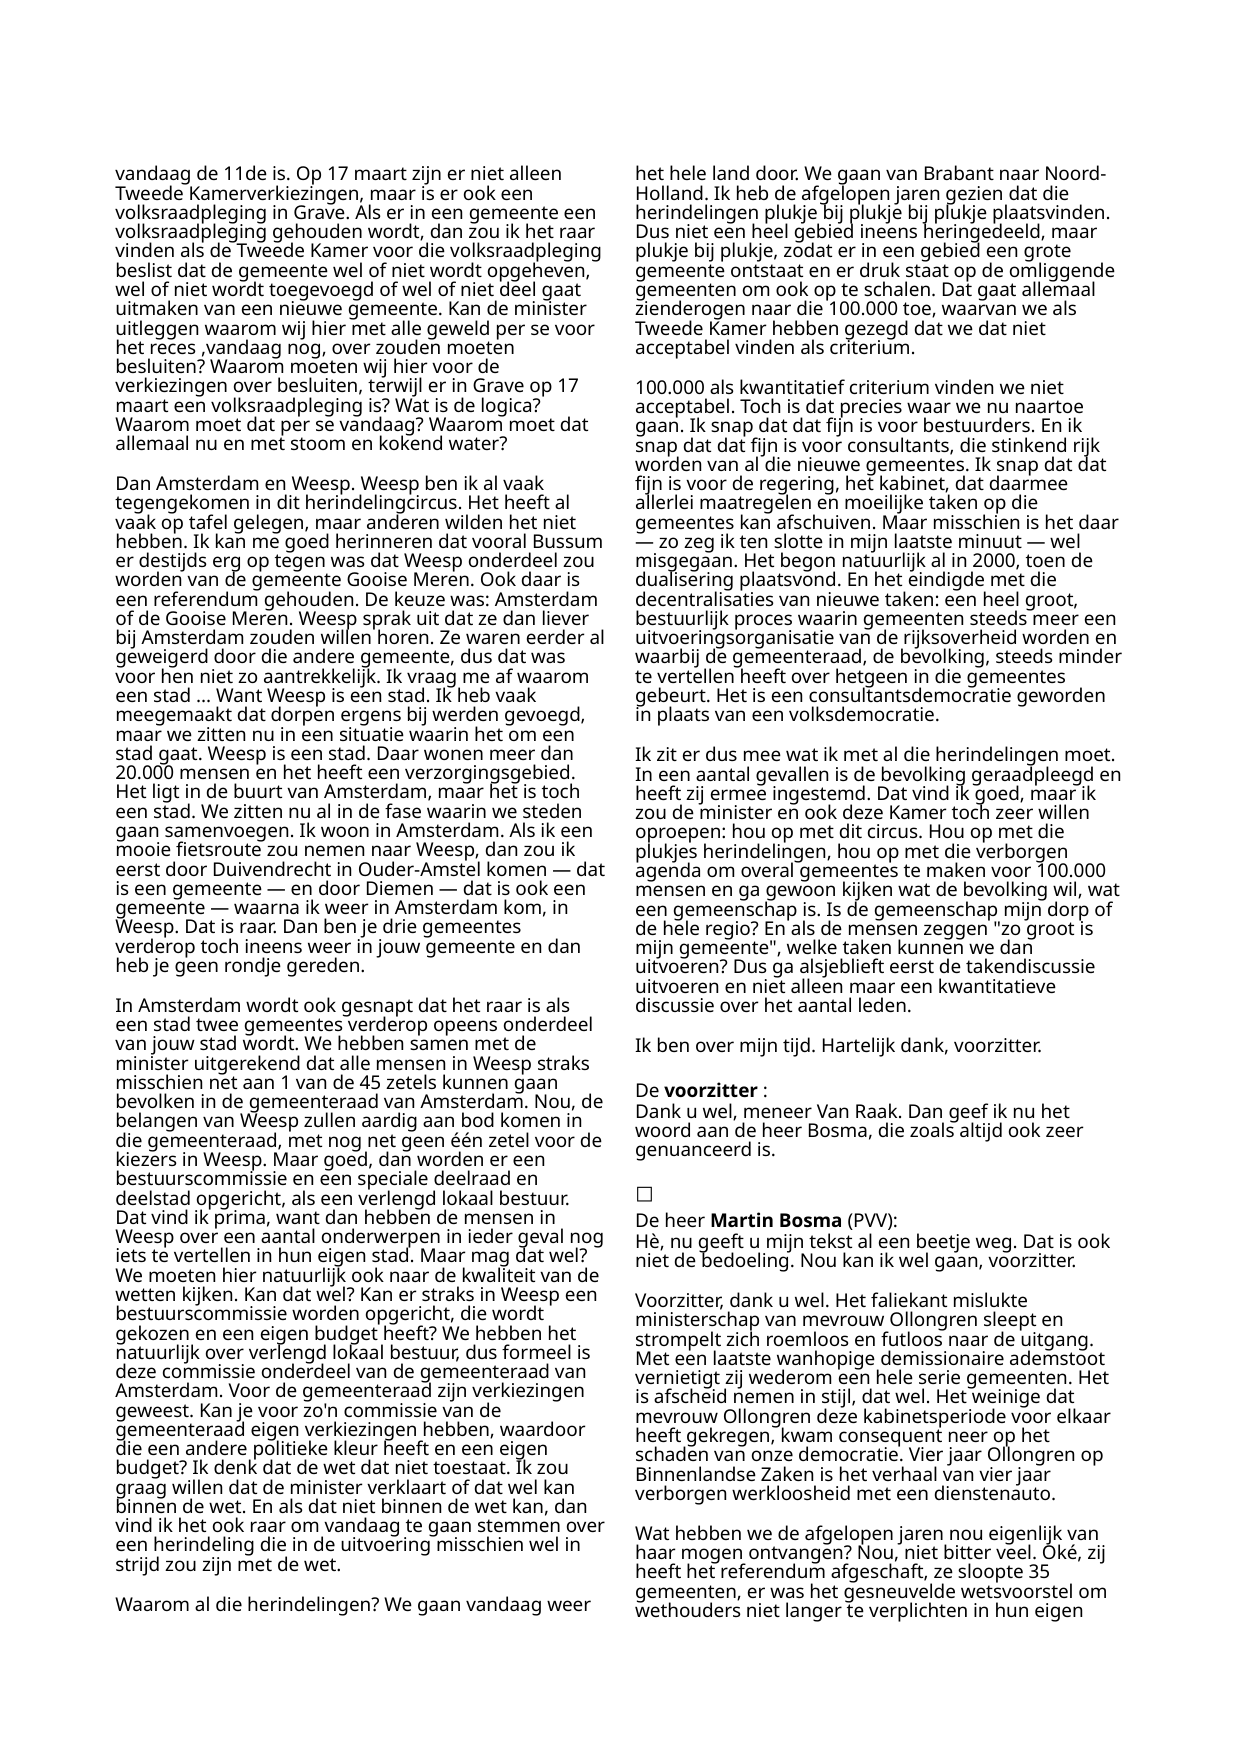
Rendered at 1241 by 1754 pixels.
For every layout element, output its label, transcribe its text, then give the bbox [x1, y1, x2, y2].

text De heer Martin Bosma (PVV): [635, 1207, 1125, 1233]
text Ik zit er dus mee wat ik met al die herindelingen moet. In een aantal gevallen is de bevolking geraadpleegd en heeft zij ermee ingestemd. Dat vind ik goed, maar ik zou de minister en ook deze Kamer toch zeer willen oproepen: hou op met dit circus. Hou op met die plukjes herindelingen, hou op met die verborgen agenda om overal gemeentes te maken voor 100.000 mensen en ga gewoon kijken wat de bevolking wil, wat een gemeenschap is. Is de gemeenschap mijn dorp of de hele regio? En als de mensen zeggen "zo groot is mijn gemeente", welke taken kunnen we dan uitvoeren? Dus ga alsjeblieft eerst de takendiscussie uitvoeren en niet alleen maar een kwantitatieve discussie over het aantal leden. [635, 746, 1125, 1016]
text De voorzitter : [635, 1077, 1125, 1103]
text ⬜ [635, 1181, 1125, 1207]
text Wat hebben we de afgelopen jaren nou eigenlijk van haar mogen ontvangen? Nou, niet bitter veel. Oké, zij heeft het referendum afgeschaft, ze sloopte 35 gemeenten, er was het gesneuvelde wetsvoorstel om wethouders niet langer te verplichten in hun eigen [635, 1525, 1125, 1621]
text 100.000 als kwantitatief criterium vinden we niet acceptabel. Toch is dat precies waar we nu naartoe gaan. Ik snap dat dat fijn is voor bestuurders. En ik snap dat dat fijn is voor consultants, die stinkend rijk worden van al die nieuwe gemeentes. Ik snap dat dat fijn is voor de regering, het kabinet, dat daarmee allerlei maatregelen en moeilijke taken op die gemeentes kan afschuiven. Maar misschien is het daar — zo zeg ik ten slotte in mijn laatste minuut — wel misgegaan. Het begon natuurlijk al in 2000, toen de dualisering plaatsvond. En het eindigde met die decentralisaties van nieuwe taken: een heel groot, bestuurlijk proces waarin gemeenten steeds meer een uitvoeringsorganisatie van de rijksoverheid worden en waarbij de gemeenteraad, de bevolking, steeds minder te vertellen heeft over hetgeen in die gemeentes gebeurt. Het is een consultantsdemocratie geworden in plaats van een volksdemocratie. [635, 379, 1125, 726]
text vandaag de 11de is. Op 17 maart zijn er niet alleen Tweede Kamerverkiezingen, maar is er ook een volksraadpleging in Grave. Als er in een gemeente een volksraadpleging gehouden wordt, dan zou ik het raar vinden als de Tweede Kamer voor die volksraadpleging beslist dat de gemeente wel of niet wordt opgeheven, wel of niet wordt toegevoegd of wel of niet deel gaat uitmaken van een nieuwe gemeente. Kan de minister uitleggen waarom wij hier met alle geweld per se voor het reces ,vandaag nog, over zouden moeten besluiten? Waarom moeten wij hier voor de verkiezingen over besluiten, terwijl er in Grave op 17 maart een volksraadpleging is? Wat is de logica? Waarom moet dat per se vandaag? Waarom moet dat allemaal nu en met stoom en kokend water? [115, 165, 605, 454]
text Dan Amsterdam en Weesp. Weesp ben ik al vaak tegengekomen in dit herindelingcircus. Het heeft al vaak op tafel gelegen, maar anderen wilden het niet hebben. Ik kan me goed herinneren dat vooral Bussum er destijds erg op tegen was dat Weesp onderdeel zou worden van de gemeente Gooise Meren. Ook daar is een referendum gehouden. De keuze was: Amsterdam of de Gooise Meren. Weesp sprak uit dat ze dan liever bij Amsterdam zouden willen horen. Ze waren eerder al geweigerd door die andere gemeente, dus dat was voor hen niet zo aantrekkelijk. Ik vraag me af waarom een stad ... Want Weesp is een stad. Ik heb vaak meegemaakt dat dorpen ergens bij werden gevoegd, maar we zitten nu in een situatie waarin het om een stad gaat. Weesp is een stad. Daar wonen meer dan 20.000 mensen en het heeft een verzorgingsgebied. Het ligt in de buurt van Amsterdam, maar het is toch een stad. We zitten nu al in de fase waarin we steden gaan samenvoegen. Ik woon in Amsterdam. Als ik een mooie fietsroute zou nemen naar Weesp, dan zou ik eerst door Duivendrecht in Ouder-Amstel komen — dat is een gemeente — en door Diemen — dat is ook een gemeente — waarna ik weer in Amsterdam kom, in Weesp. Dat is raar. Dan ben je drie gemeentes verderop toch ineens weer in jouw gemeente en dan heb je geen rondje gereden. [115, 475, 605, 976]
text Waarom al die herindelingen? We gaan vandaag weer [115, 1596, 605, 1615]
text Dank u wel, meneer Van Raak. Dan geef ik nu het woord aan de heer Bosma, die zoals altijd ook zeer genuanceerd is. [635, 1103, 1125, 1161]
text Voorzitter, dank u wel. Het faliekant mislukte ministerschap van mevrouw Ollongren sleept en strompelt zich roemloos en futloos naar de uitgang. Met een laatste wanhopige demissionaire ademstoot vernietigt zij wederom een hele serie gemeenten. Het is afscheid nemen in stijl, dat wel. Het weinige dat mevrouw Ollongren deze kabinetsperiode voor elkaar heeft gekregen, kwam consequent neer op het schaden van onze democratie. Vier jaar Ollongren op Binnenlandse Zaken is het verhaal van vier jaar verborgen werkloosheid met een dienstenauto. [635, 1292, 1125, 1504]
text Hè, nu geeft u mijn tekst al een beetje weg. Dat is ook niet de bedoeling. Nou kan ik wel gaan, voorzitter. [635, 1233, 1125, 1271]
text In Amsterdam wordt ook gesnapt dat het raar is als een stad twee gemeentes verderop opeens onderdeel van jouw stad wordt. We hebben samen met de minister uitgerekend dat alle mensen in Weesp straks misschien net aan 1 van de 45 zetels kunnen gaan bevolken in de gemeenteraad van Amsterdam. Nou, de belangen van Weesp zullen aardig aan bod komen in die gemeenteraad, met nog net geen één zetel voor de kiezers in Weesp. Maar goed, dan worden er een bestuurscommissie en een speciale deelraad en deelstad opgericht, als een verlengd lokaal bestuur. Dat vind ik prima, want dan hebben de mensen in Weesp over een aantal onderwerpen in ieder geval nog iets te vertellen in hun eigen stad. Maar mag dat wel? We moeten hier natuurlijk ook naar de kwaliteit van de wetten kijken. Kan dat wel? Kan er straks in Weesp een bestuurscommissie worden opgericht, die wordt gekozen en een eigen budget heeft? We hebben het natuurlijk over verlengd lokaal bestuur, dus formeel is deze commissie onderdeel van de gemeenteraad van Amsterdam. Voor de gemeenteraad zijn verkiezingen geweest. Kan je voor zo'n commissie van de gemeenteraad eigen verkiezingen hebben, waardoor die een andere politieke kleur heeft en een eigen budget? Ik denk dat de wet dat niet toestaat. Ik zou graag willen dat de minister verklaart of dat wel kan binnen de wet. En als dat niet binnen de wet kan, dan vind ik het ook raar om vandaag te gaan stemmen over een herindeling die in de uitvoering misschien wel in strijd zou zijn met de wet. [115, 997, 605, 1575]
text het hele land door. We gaan van Brabant naar Noord-Holland. Ik heb de afgelopen jaren gezien dat die herindelingen plukje bij plukje bij plukje plaatsvinden. Dus niet een heel gebied ineens heringedeeld, maar plukje bij plukje, zodat er in een gebied een grote gemeente ontstaat en er druk staat op de omliggende gemeenten om ook op te schalen. Dat gaat allemaal zienderogen naar die 100.000 toe, waarvan we als Tweede Kamer hebben gezegd dat we dat niet acceptabel vinden als criterium. [635, 165, 1125, 358]
text Ik ben over mijn tijd. Hartelijk dank, voorzitter. [635, 1037, 1125, 1056]
